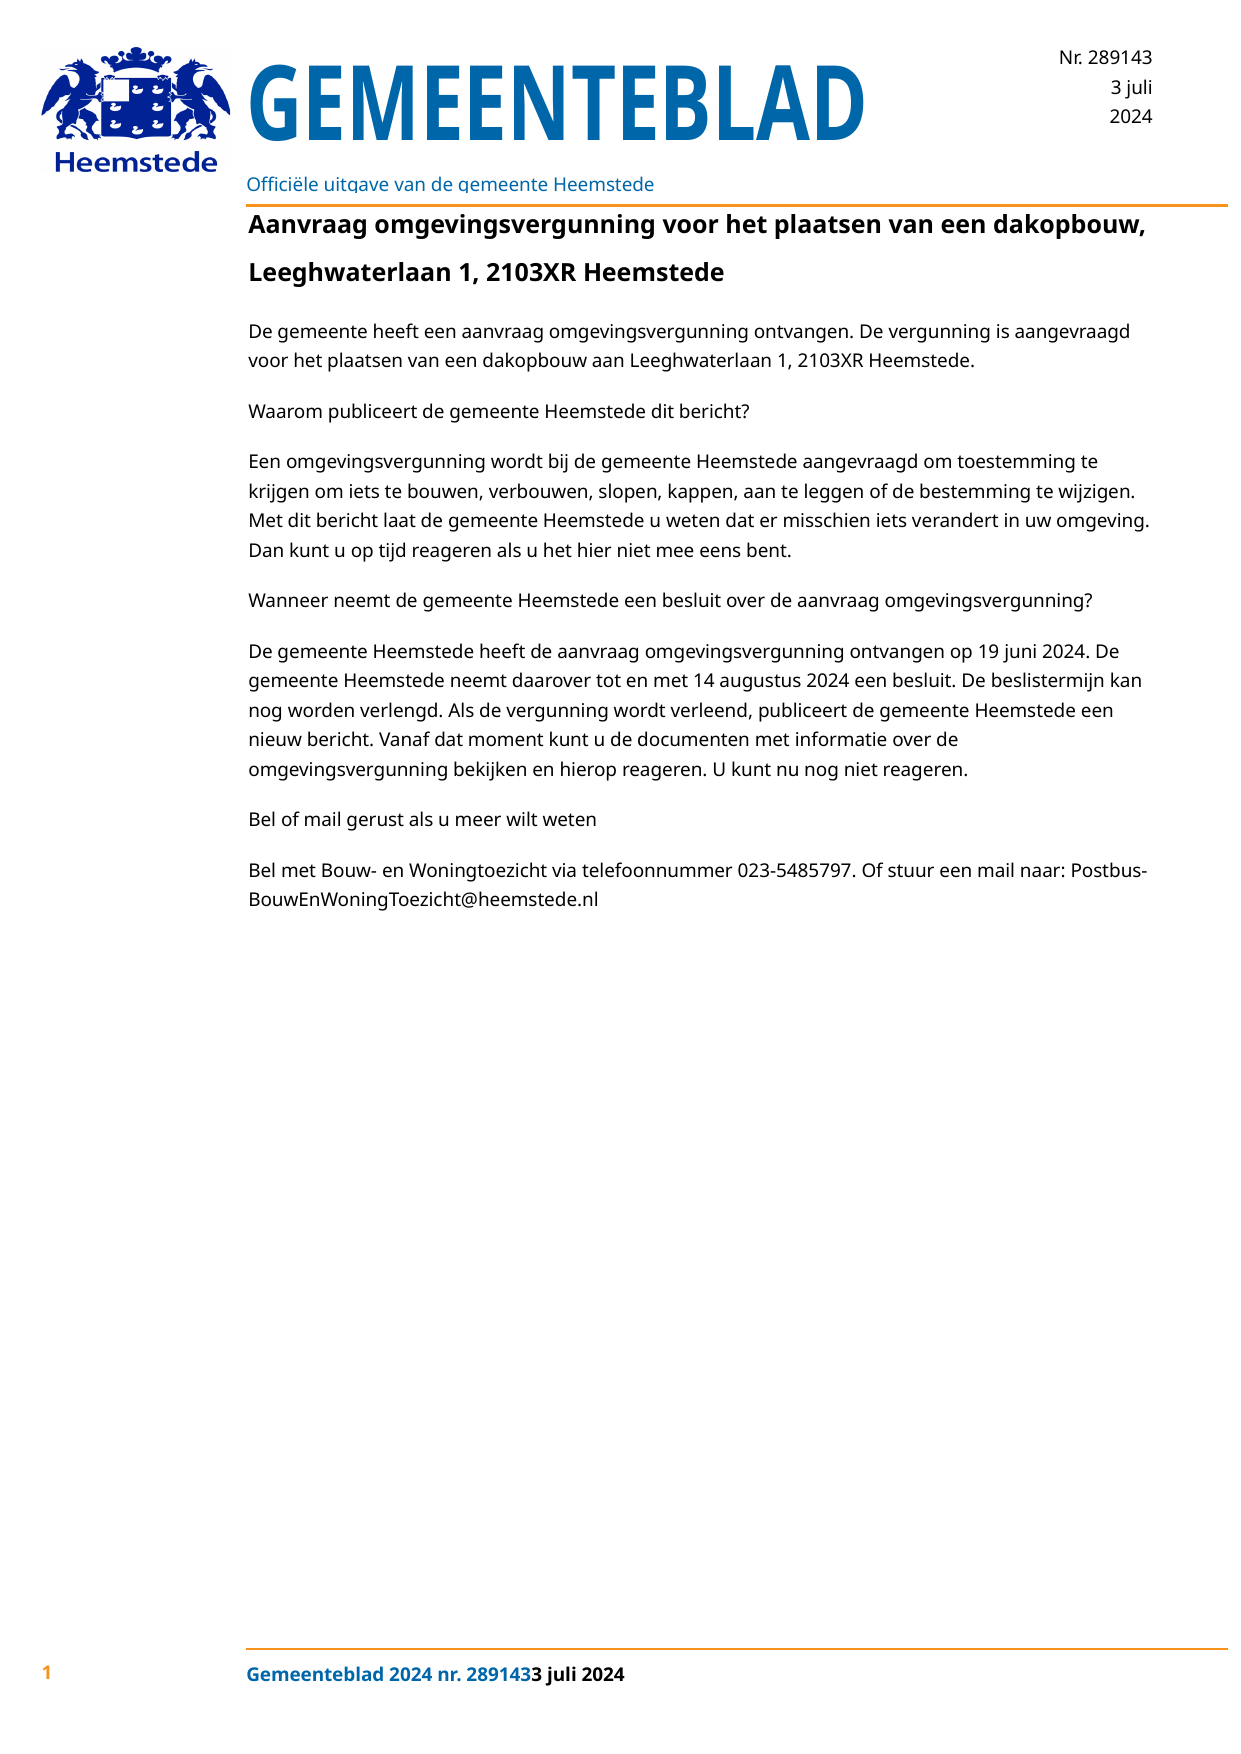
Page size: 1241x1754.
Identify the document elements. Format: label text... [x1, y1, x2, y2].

text Wanneer neemt de gemeente Heemstede een besluit over de aanvraag omgevingsvergunning? [248, 587, 1152, 613]
text De gemeente Heemstede heeft de aanvraag omgevingsvergunning ontvangen op 19 juni 2024. De gemeente Heemstede neemt daarover tot en met 14 augustus 2024 een besluit. De beslistermijn kan nog worden verlengd. Als de vergunning wordt verleend, publiceert de gemeente Heemstede een nieuw bericht. Vanaf dat moment kunt u de documenten met informatie over de omgevingsvergunning bekijken en hierop reageren. U kunt nu nog niet reageren. [248, 638, 1152, 782]
picture [41, 47, 231, 172]
text Waarom publiceert de gemeente Heemstede dit bericht? [248, 398, 1152, 424]
text De gemeente heeft een aanvraag omgevingsvergunning ontvangen. De vergunning is aangevraagd voor het plaatsen van een dakopbouw aan Leeghwaterlaan 1, 2103XR Heemstede. [248, 318, 1152, 373]
text Bel met Bouw- en Woningtoezicht via telefoonnummer 023-5485797. Of stuur een mail naar: Postbus-BouwEnWoningToezicht@heemstede.nl [248, 857, 1152, 912]
text Aanvraag omgevingsvergunning voor het plaatsen van een dakopbouw, Leeghwaterlaan 1, 2103XR Heemstede [248, 207, 1152, 288]
text Een omgevingsvergunning wordt bij de gemeente Heemstede aangevraagd om toestemming te krijgen om iets te bouwen, verbouwen, slopen, kappen, aan te leggen of de bestemming te wijzigen. Met dit bericht laat de gemeente Heemstede u weten dat er misschien iets verandert in uw omgeving. Dan kunt u op tijd reageren als u het hier niet mee eens bent. [248, 448, 1152, 563]
text Bel of mail gerust als u meer wilt weten [248, 807, 1152, 832]
